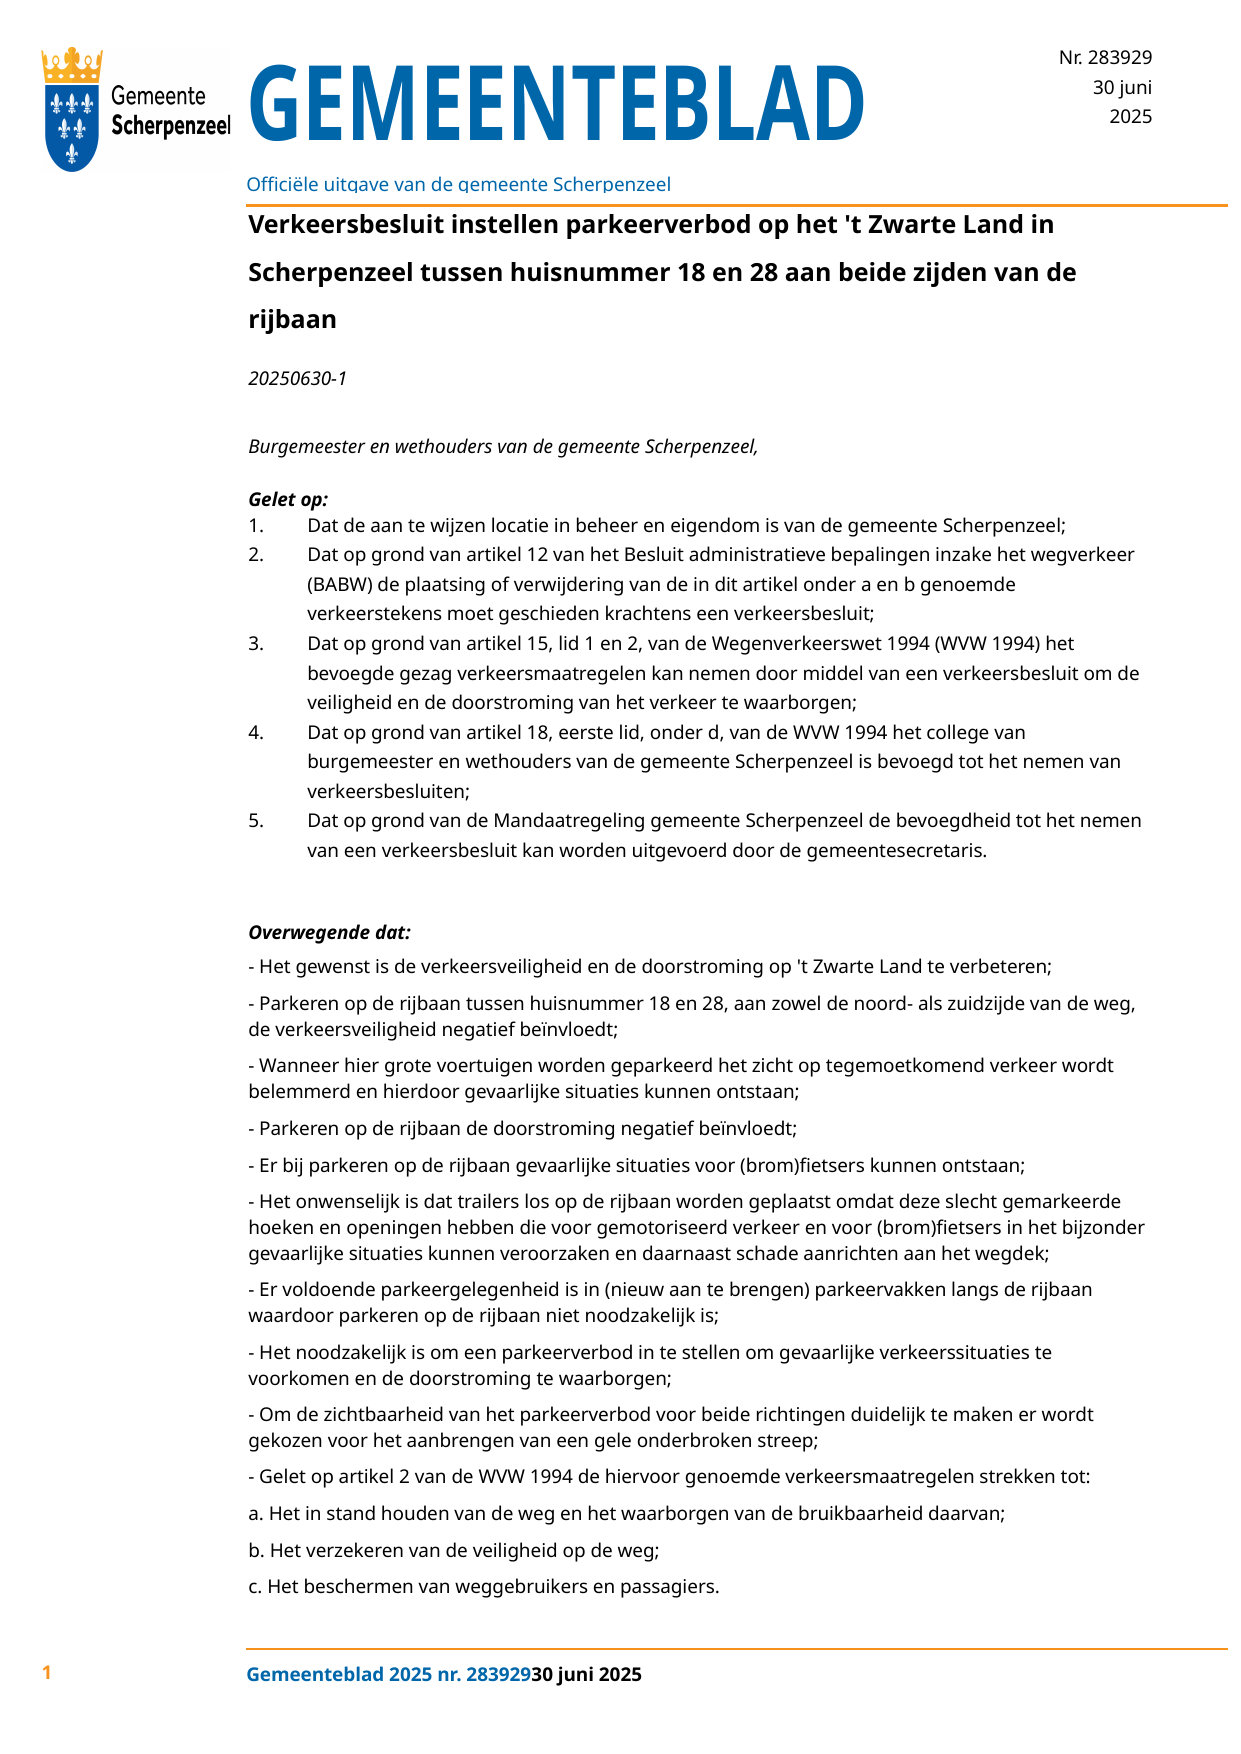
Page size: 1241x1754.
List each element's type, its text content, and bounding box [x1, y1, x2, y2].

list Dat op grond van de Mandaatregeling gemeente Scherpenzeel de bevoegdheid tot het nemen van een verkeersbesluit kan worden uitgevoerd door de gemeentesecretaris. [248, 808, 1152, 863]
list Dat op grond van artikel 15, lid 1 en 2, van de Wegenverkeerswet 1994 (WVW 1994) het bevoegde gezag verkeersmaatregelen kan nemen door middel van een verkeersbesluit om de veiligheid en de doorstroming van het verkeer te waarborgen; [248, 630, 1152, 715]
text Overwegende dat: [248, 919, 1152, 945]
text - Het noodzakelijk is om een parkeerverbod in te stellen om gevaarlijke verkeerssituaties te voorkomen en de doorstroming te waarborgen; [248, 1339, 1152, 1390]
text - Gelet op artikel 2 van de WVW 1994 de hiervoor genoemde verkeersmaatregelen strekken tot: [248, 1464, 1152, 1489]
text Burgemeester en wethouders van de gemeente Scherpenzeel, [248, 433, 1152, 459]
text - Wanneer hier grote voertuigen worden geparkeerd het zicht op tegemoetkomend verkeer wordt belemmerd en hierdoor gevaarlijke situaties kunnen ontstaan; [248, 1053, 1152, 1104]
text Gelet op: [248, 486, 1152, 512]
text 20250630-1 [248, 366, 1152, 391]
text - Parkeren op de rijbaan tussen huisnummer 18 en 28, aan zowel de noord- als zuidzijde van de weg, de verkeersveiligheid negatief beïnvloedt; [248, 990, 1152, 1042]
text - Het onwenselijk is dat trailers los op de rijbaan worden geplaatst omdat deze slecht gemarkeerde hoeken en openingen hebben die voor gemotoriseerd verkeer en voor (brom)fietsers in het bijzonder gevaarlijke situaties kunnen veroorzaken en daarnaast schade aanrichten aan het wegdek; [248, 1188, 1152, 1266]
text - Er voldoende parkeergelegenheid is in (nieuw aan te brengen) parkeervakken langs de rijbaan waardoor parkeren op de rijbaan niet noodzakelijk is; [248, 1277, 1152, 1328]
text - Het gewenst is de verkeersveiligheid en de doorstroming op 't Zwarte Land te verbeteren; [248, 954, 1152, 979]
text c. Het beschermen van weggebruikers en passagiers. [248, 1574, 1152, 1599]
list Dat op grond van artikel 12 van het Besluit administratieve bepalingen inzake het wegverkeer (BABW) de plaatsing of verwijdering van de in dit artikel onder a en b genoemde verkeerstekens moet geschieden krachtens een verkeersbesluit; [248, 541, 1152, 626]
text - Er bij parkeren op de rijbaan gevaarlijke situaties voor (brom)fietsers kunnen ontstaan; [248, 1152, 1152, 1177]
text Verkeersbesluit instellen parkeerverbod op het 't Zwarte Land in Scherpenzeel tussen huisnummer 18 en 28 aan beide zijden van de rijbaan [248, 207, 1152, 336]
picture [41, 47, 231, 172]
text - Parkeren op de rijbaan de doorstroming negatief beïnvloedt; [248, 1115, 1152, 1141]
text - Om de zichtbaarheid van het parkeerverbod voor beide richtingen duidelijk te maken er wordt gekozen voor het aanbrengen van een gele onderbroken streep; [248, 1401, 1152, 1453]
list Dat op grond van artikel 18, eerste lid, onder d, van de WVW 1994 het college van burgemeester en wethouders van de gemeente Scherpenzeel is bevoegd tot het nemen van verkeersbesluiten; [248, 719, 1152, 804]
text a. Het in stand houden van de weg en het waarborgen van de bruikbaarheid daarvan; [248, 1500, 1152, 1526]
text b. Het verzekeren van de veiligheid op de weg; [248, 1537, 1152, 1563]
list Dat de aan te wijzen locatie in beheer en eigendom is van de gemeente Scherpenzeel; [248, 512, 1152, 537]
